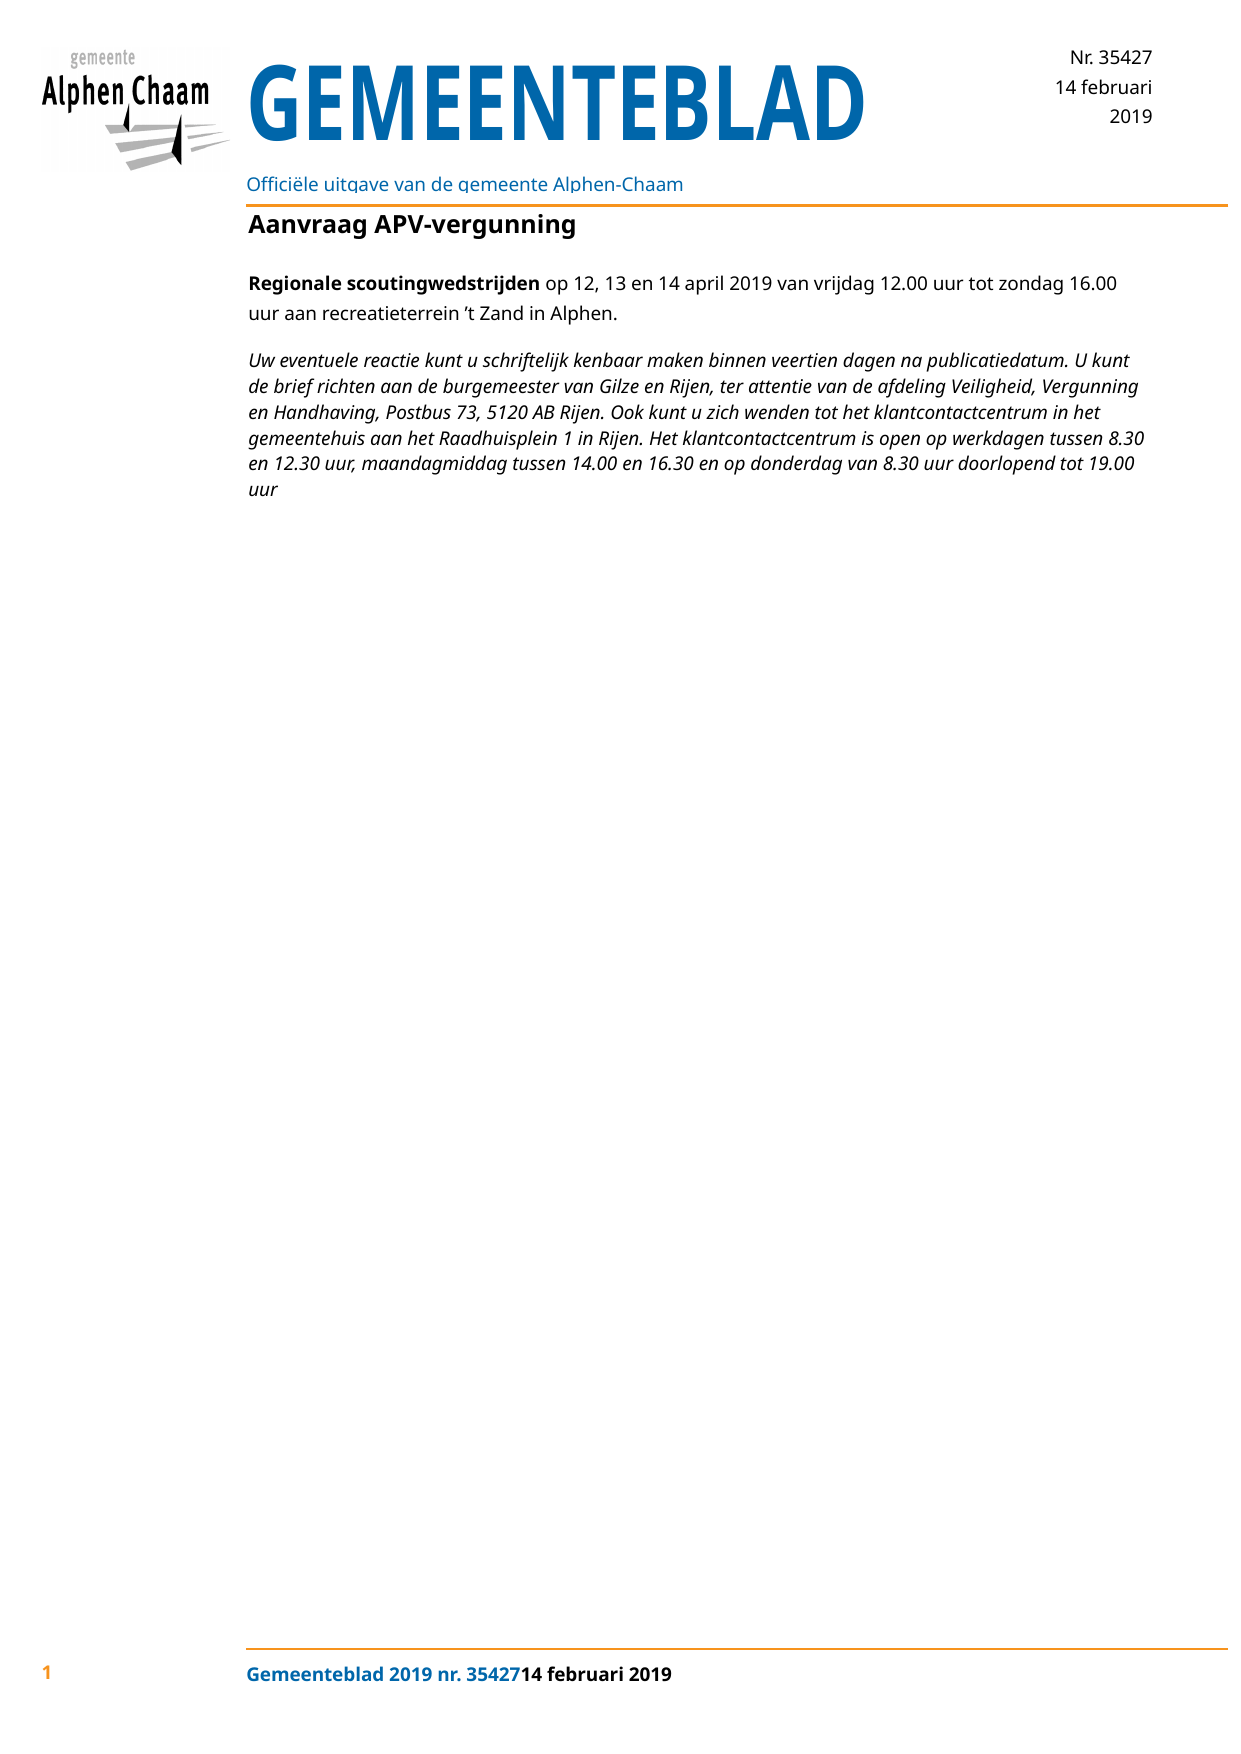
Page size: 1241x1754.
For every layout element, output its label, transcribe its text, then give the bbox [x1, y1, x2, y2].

text Uw eventuele reactie kunt u schriftelijk kenbaar maken binnen veertien dagen na publicatiedatum. U kunt de brief richten aan de burgemeester van Gilze en Rijen, ter attentie van de afdeling Veiligheid, Vergunning en Handhaving, Postbus 73, 5120 AB Rijen. Ook kunt u zich wenden tot het klantcontactcentrum in het gemeentehuis aan het Raadhuisplein 1 in Rijen. Het klantcontactcentrum is open op werkdagen tussen 8.30 en 12.30 uur, maandagmiddag tussen 14.00 en 16.30 en op donderdag van 8.30 uur doorlopend tot 19.00 uur [248, 348, 1152, 502]
text Aanvraag APV-vergunning [248, 207, 1152, 241]
text Regionale scoutingwedstrijden op 12, 13 en 14 april 2019 van vrijdag 12.00 uur tot zondag 16.00 uur aan recreatieterrein ’t Zand in Alphen. [248, 270, 1152, 326]
picture [41, 47, 231, 172]
